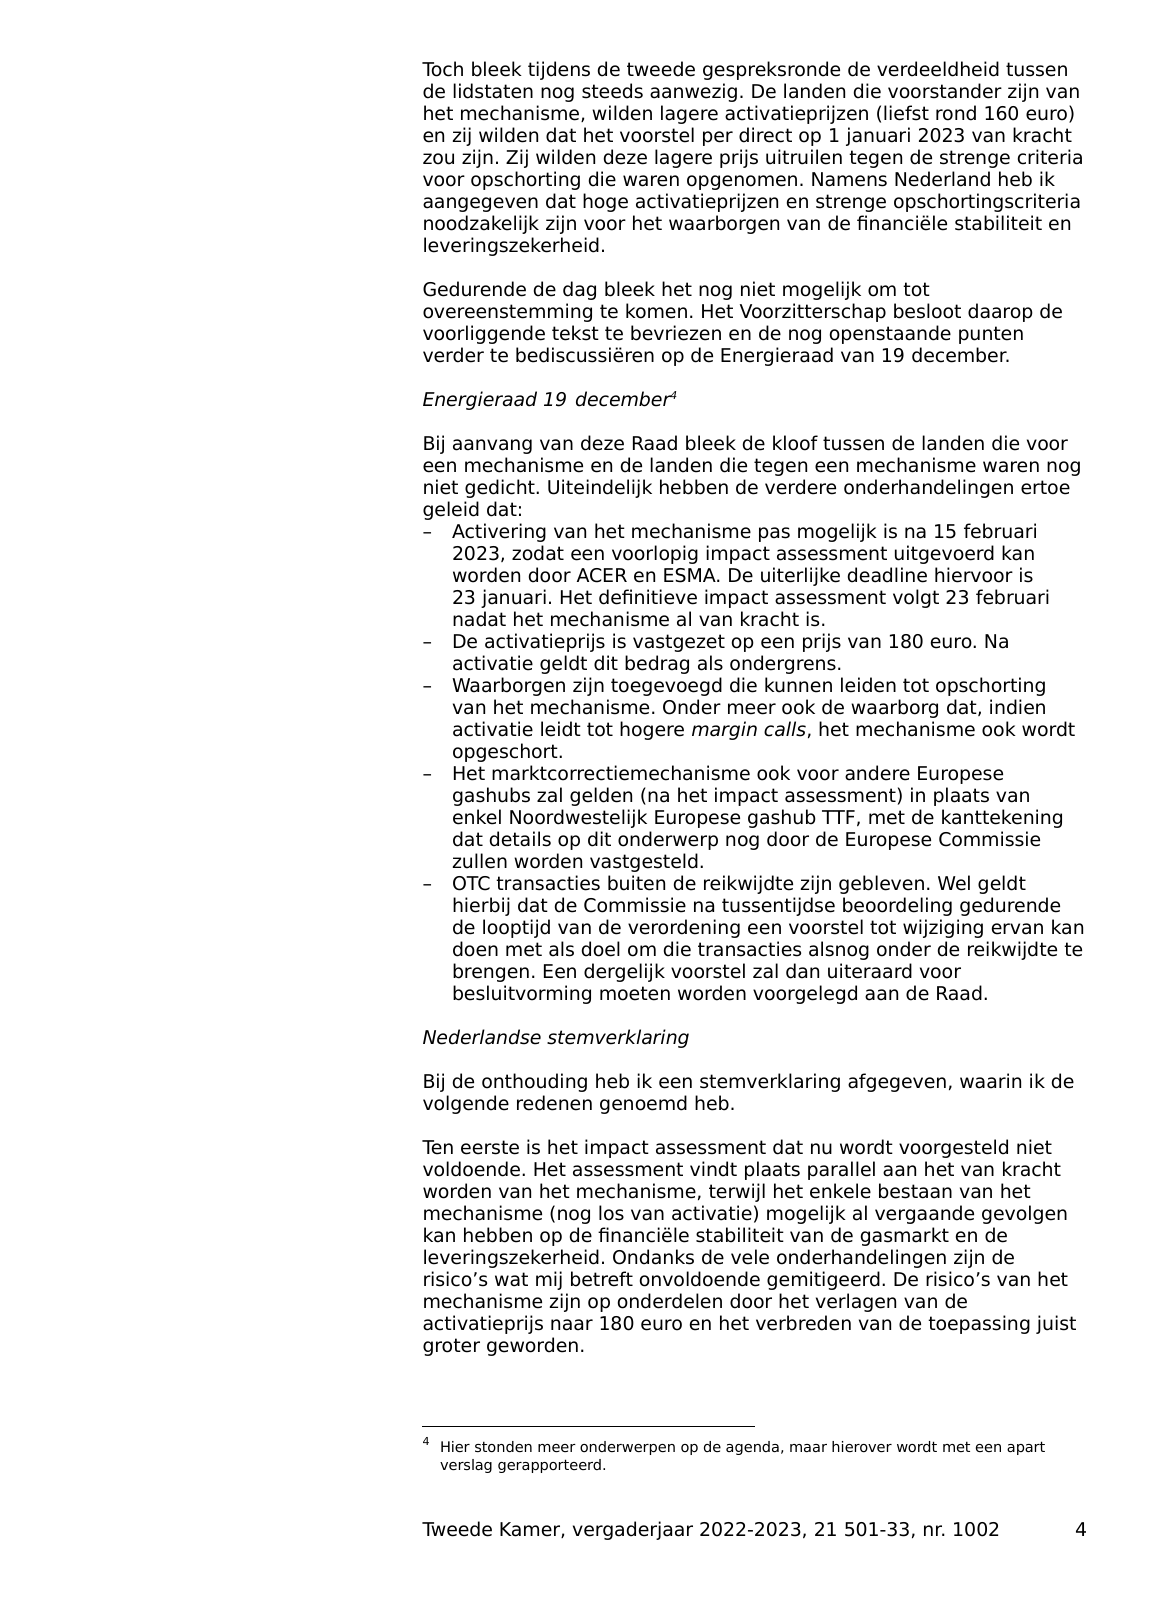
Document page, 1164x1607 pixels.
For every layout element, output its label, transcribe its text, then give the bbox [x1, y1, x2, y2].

text Gedurende de dag bleek het nog niet mogelijk om tot overeenstemming te komen. Het Voorzitterschap besloot daarop de voorliggende tekst te bevriezen en de nog openstaande punten verder te bediscussiëren op de Energieraad van 19 december. [422, 279, 1087, 367]
subtitle Nederlandse stemverklaring [422, 1027, 1087, 1049]
text Ten eerste is het impact assessment dat nu wordt voorgesteld niet voldoende. Het assessment vindt plaats parallel aan het van kracht worden van het mechanisme, terwijl het enkele bestaan van het mechanisme (nog los van activatie) mogelijk al vergaande gevolgen kan hebben op de financiële stabiliteit van de gasmarkt en de leveringszekerheid. Ondanks de vele onderhandelingen zijn de risico’s wat mij betreft onvoldoende gemitigeerd. De risico’s van het mechanisme zijn op onderdelen door het verlagen van de activatieprijs naar 180 euro en het verbreden van de toepassing juist groter geworden. [422, 1137, 1087, 1357]
text Hier stonden meer onderwerpen op de agenda, maar hierover wordt met een apart verslag gerapporteerd. [422, 1435, 1087, 1474]
text Bij de onthouding heb ik een stemverklaring afgegeven, waarin ik de volgende redenen genoemd heb. [422, 1071, 1087, 1115]
text Toch bleek tijdens de tweede gespreksronde de verdeeldheid tussen de lidstaten nog steeds aanwezig. De landen die voorstander zijn van het mechanisme, wilden lagere activatieprijzen (liefst rond 160 euro) en zij wilden dat het voorstel per direct op 1 januari 2023 van kracht zou zijn. Zij wilden deze lagere prijs uitruilen tegen de strenge criteria voor opschorting die waren opgenomen. Namens Nederland heb ik aangegeven dat hoge activatieprijzen en strenge opschortingscriteria noodzakelijk zijn voor het waarborgen van de financiële stabiliteit en leveringszekerheid. [422, 59, 1087, 257]
text Bij aanvang van deze Raad bleek de kloof tussen de landen die voor een mechanisme en de landen die tegen een mechanisme waren nog niet gedicht. Uiteindelijk hebben de verdere onderhandelingen ertoe geleid dat: [422, 433, 1087, 521]
subtitle Energieraad 19 december [422, 389, 1087, 411]
text – Activering van het mechanisme pas mogelijk is na 15 februari 2023, zodat een voorlopig impact assessment uitgevoerd kan worden door ACER en ESMA. De uiterlijke deadline hiervoor is 23 januari. Het definitieve impact assessment volgt 23 februari nadat het mechanisme al van kracht is. [422, 521, 1087, 631]
text – OTC transacties buiten de reikwijdte zijn gebleven. Wel geldt hierbij dat de Commissie na tussentijdse beoordeling gedurende de looptijd van de verordening een voorstel tot wijziging ervan kan doen met als doel om die transacties alsnog onder de reikwijdte te brengen. Een dergelijk voorstel zal dan uiteraard voor besluitvorming moeten worden voorgelegd aan de Raad. [422, 873, 1087, 1005]
text – Het marktcorrectiemechanisme ook voor andere Europese gashubs zal gelden (na het impact assessment) in plaats van enkel Noordwestelijk Europese gashub TTF, met de kanttekening dat details op dit onderwerp nog door de Europese Commissie zullen worden vastgesteld. [422, 763, 1087, 873]
text – De activatieprijs is vastgezet op een prijs van 180 euro. Na activatie geldt dit bedrag als ondergrens. [422, 631, 1087, 675]
text – Waarborgen zijn toegevoegd die kunnen leiden tot opschorting van het mechanisme. Onder meer ook de waarborg dat, indien activatie leidt tot hogere margin calls, het mechanisme ook wordt opgeschort. [422, 675, 1087, 763]
